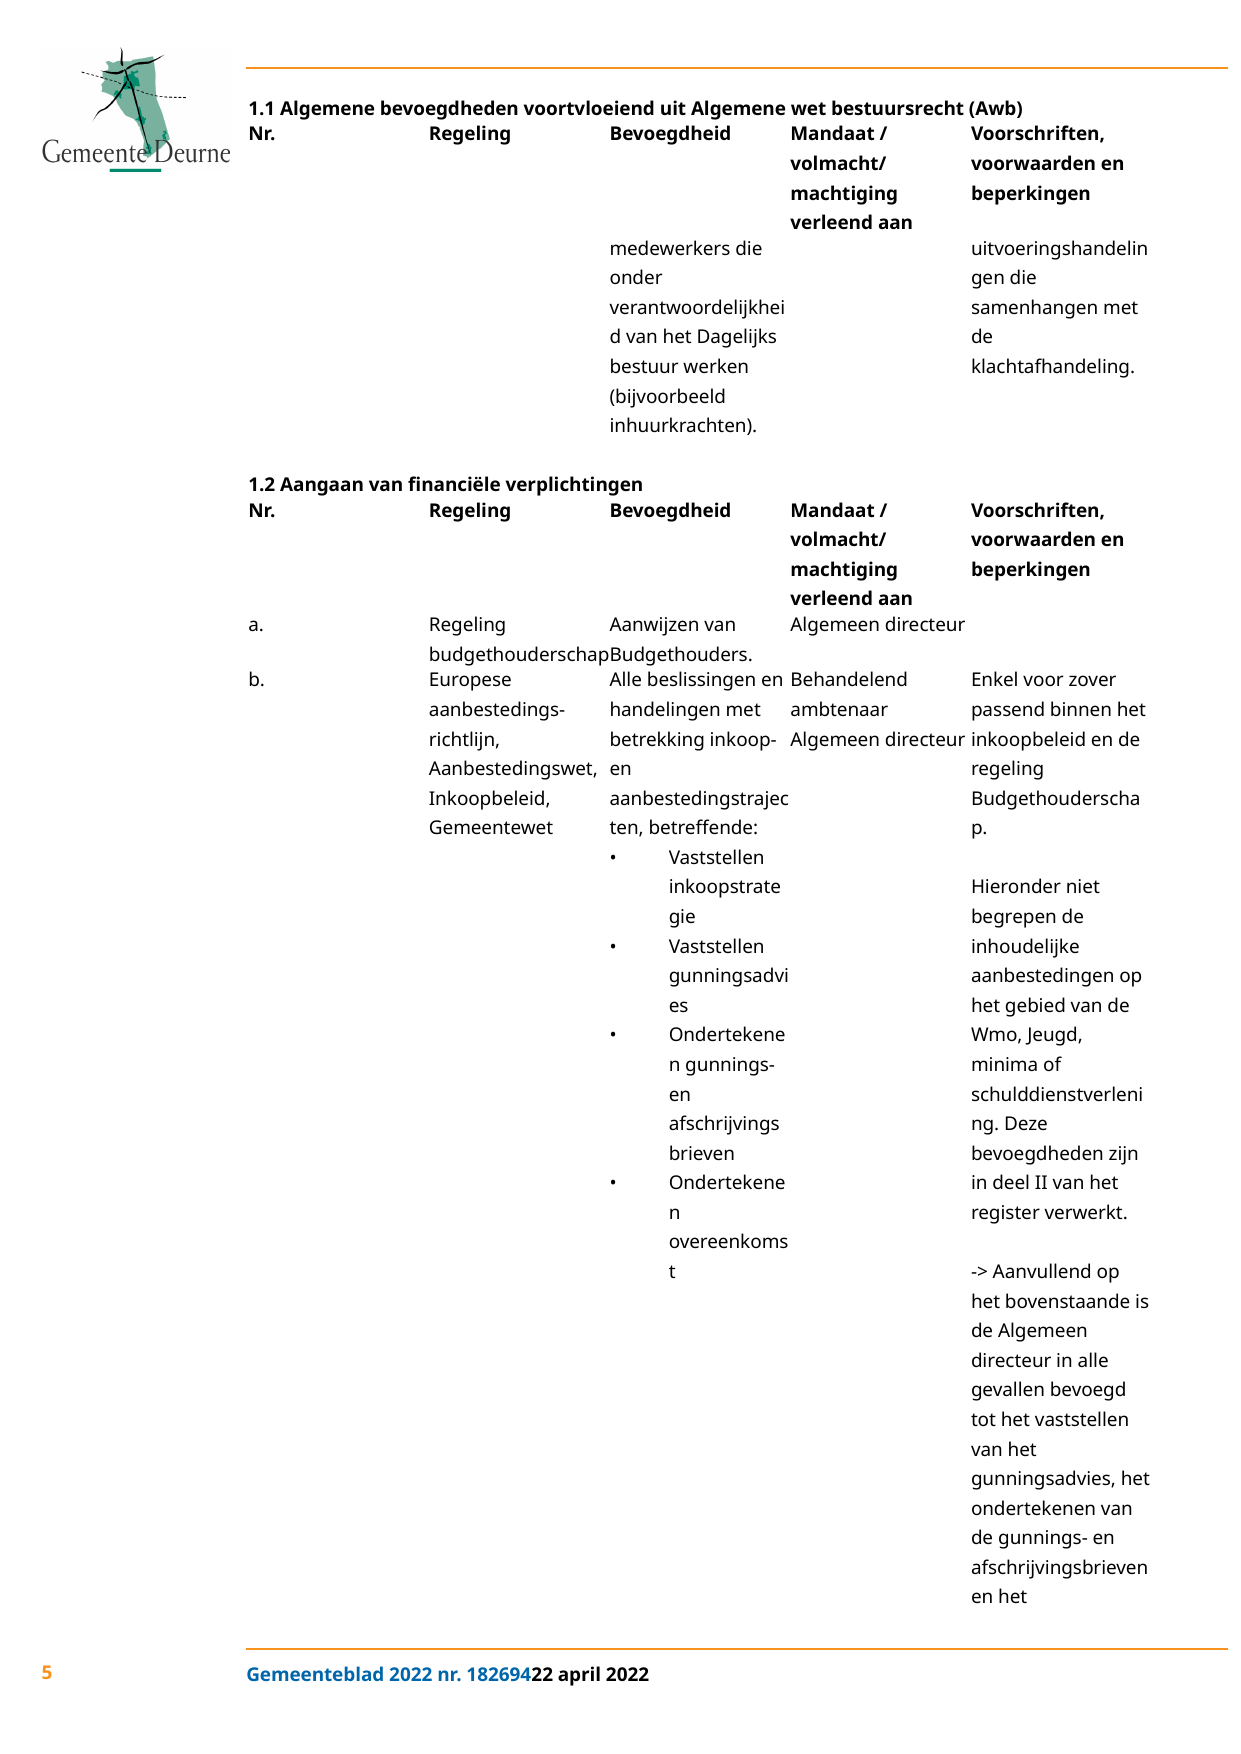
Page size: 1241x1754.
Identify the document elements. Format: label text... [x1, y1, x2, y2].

table_header 1.2 Aangaan van financiële verplichtingen [248, 471, 1152, 497]
table_cell [248, 235, 429, 438]
table_cell Algemeen directeur [790, 611, 971, 667]
table_cell [971, 611, 1152, 667]
table_cell Alle beslissingen en handelingen met betrekking inkoop- en aanbestedingstrajecten, betreffende: Vaststellen inkoopstrategie Vaststellen gunningsadvies Ondertekenen gunnings- en afschrijvingsbrieven Ondertekenen overeenkomst [609, 667, 790, 1609]
table_cell Mandaat / volmacht/ machtiging verleend aan [790, 497, 971, 611]
table_cell Nr. [248, 121, 429, 235]
table_cell Voorschriften, voorwaarden en beperkingen [971, 121, 1152, 235]
table_cell uitvoeringshandelingen die samenhangen met de klachtafhandeling. [971, 235, 1152, 438]
table_cell Nr. [248, 497, 429, 611]
table_cell Europese aanbestedings-richtlijn, Aanbestedingswet, Inkoopbeleid, Gemeentewet [429, 667, 609, 1609]
table_cell b. [248, 667, 429, 1609]
picture [41, 47, 231, 172]
table_cell medewerkers die onder verantwoordelijkheid van het Dagelijks bestuur werken (bijvoorbeeld inhuurkrachten). [609, 235, 790, 438]
table_cell [790, 235, 971, 438]
table_cell [429, 235, 609, 438]
table_cell Voorschriften, voorwaarden en beperkingen [971, 497, 1152, 611]
table_cell Mandaat / volmacht/ machtiging verleend aan [790, 121, 971, 235]
table_cell Behandelend ambtenaar Algemeen directeur [790, 667, 971, 1609]
table_cell Enkel voor zover passend binnen het inkoopbeleid en de regeling Budgethouderschap. Hieronder niet begrepen de inhoudelijke aanbestedingen op het gebied van de Wmo, Jeugd, minima of schulddienstverlening. Deze bevoegdheden zijn in deel II van het register verwerkt. -> Aanvullend op het bovenstaande is de Algemeen directeur in alle gevallen bevoegd tot het vaststellen van het gunningsadvies, het ondertekenen van de gunnings- en afschrijvingsbrieven en het [971, 667, 1152, 1609]
table_header 1.1 Algemene bevoegdheden voortvloeiend uit Algemene wet bestuursrecht (Awb) [248, 95, 1152, 121]
table_cell Bevoegdheid [609, 497, 790, 611]
table_cell a. [248, 611, 429, 667]
table_cell Regeling [429, 497, 609, 611]
table_cell Bevoegdheid [609, 121, 790, 235]
table_cell Regeling [429, 121, 609, 235]
table_cell Regeling budgethouderschap [429, 611, 609, 667]
table_cell Aanwijzen van Budgethouders. [609, 611, 790, 667]
